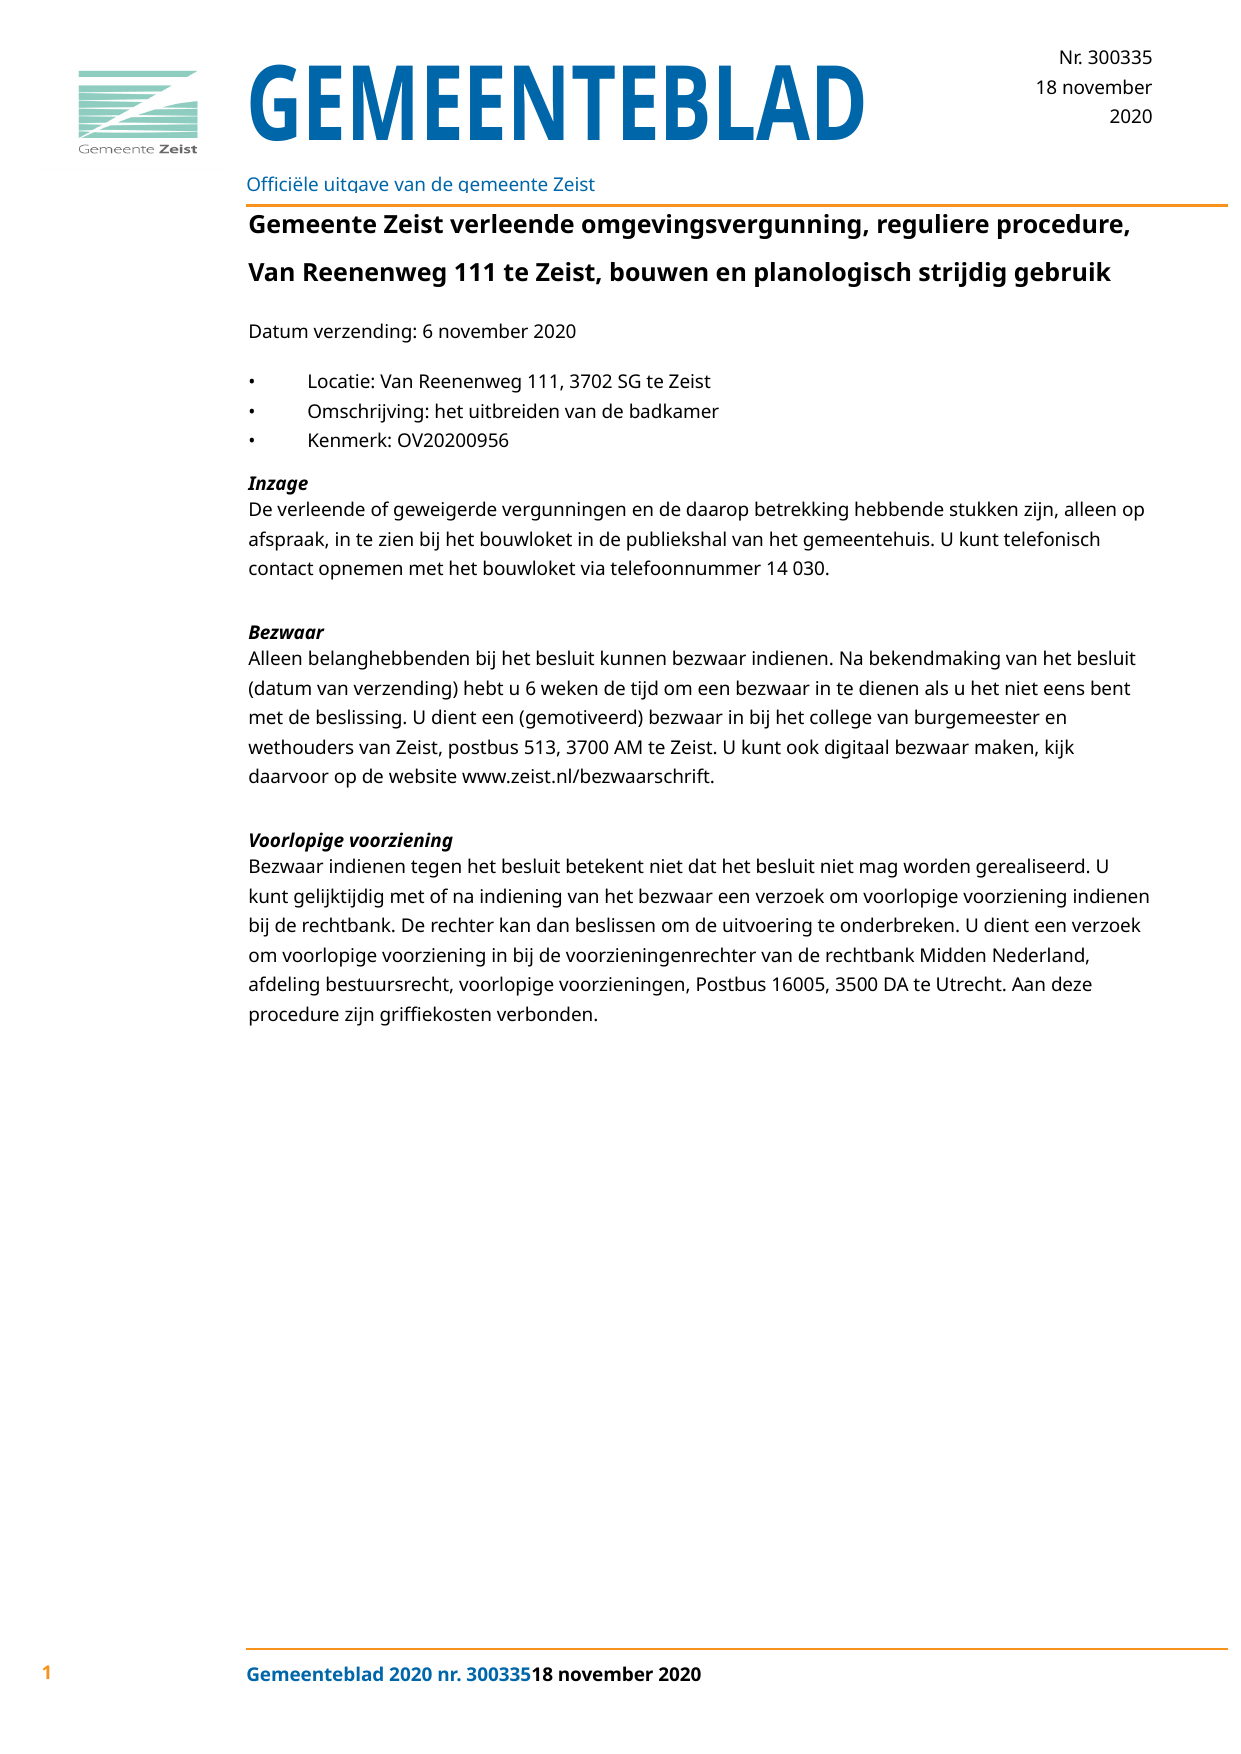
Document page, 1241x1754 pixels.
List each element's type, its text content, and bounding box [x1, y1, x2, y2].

text Bezwaar indienen tegen het besluit betekent niet dat het besluit niet mag worden gerealiseerd. U kunt gelijktijdig met of na indiening van het bezwaar een verzoek om voorlopige voorziening indienen bij de rechtbank. De rechter kan dan beslissen om de uitvoering te onderbreken. U dient een verzoek om voorlopige voorziening in bij de voorzieningenrechter van de rechtbank Midden Nederland, afdeling bestuursrecht, voorlopige voorzieningen, Postbus 16005, 3500 DA te Utrecht. Aan deze procedure zijn griffiekosten verbonden. [248, 853, 1152, 1027]
list Locatie: Van Reenenweg 111, 3702 SG te Zeist [248, 368, 1152, 394]
text De verleende of geweigerde vergunningen en de daarop betrekking hebbende stukken zijn, alleen op afspraak, in te zien bij het bouwloket in de publiekshal van het gemeentehuis. U kunt telefonisch contact opnemen met het bouwloket via telefoonnummer 14 030. [248, 496, 1152, 581]
text Bezwaar [248, 619, 1152, 645]
text Voorlopige voorziening [248, 827, 1152, 853]
list Omschrijving: het uitbreiden van de badkamer [248, 398, 1152, 424]
picture [41, 47, 231, 172]
list Kenmerk: OV20200956 [248, 427, 1152, 453]
text Gemeente Zeist verleende omgevingsvergunning, reguliere procedure, Van Reenenweg 111 te Zeist, bouwen en planologisch strijdig gebruik [248, 207, 1152, 288]
text Alleen belanghebbenden bij het besluit kunnen bezwaar indienen. Na bekendmaking van het besluit (datum van verzending) hebt u 6 weken de tijd om een bezwaar in te dienen als u het niet eens bent met de beslissing. U dient een (gemotiveerd) bezwaar in bij het college van burgemeester en wethouders van Zeist, postbus 513, 3700 AM te Zeist. U kunt ook digitaal bezwaar maken, kijk daarvoor op de website www.zeist.nl/bezwaarschrift. [248, 645, 1152, 789]
text Datum verzending: 6 november 2020 [248, 318, 1152, 344]
text Inzage [248, 471, 1152, 496]
